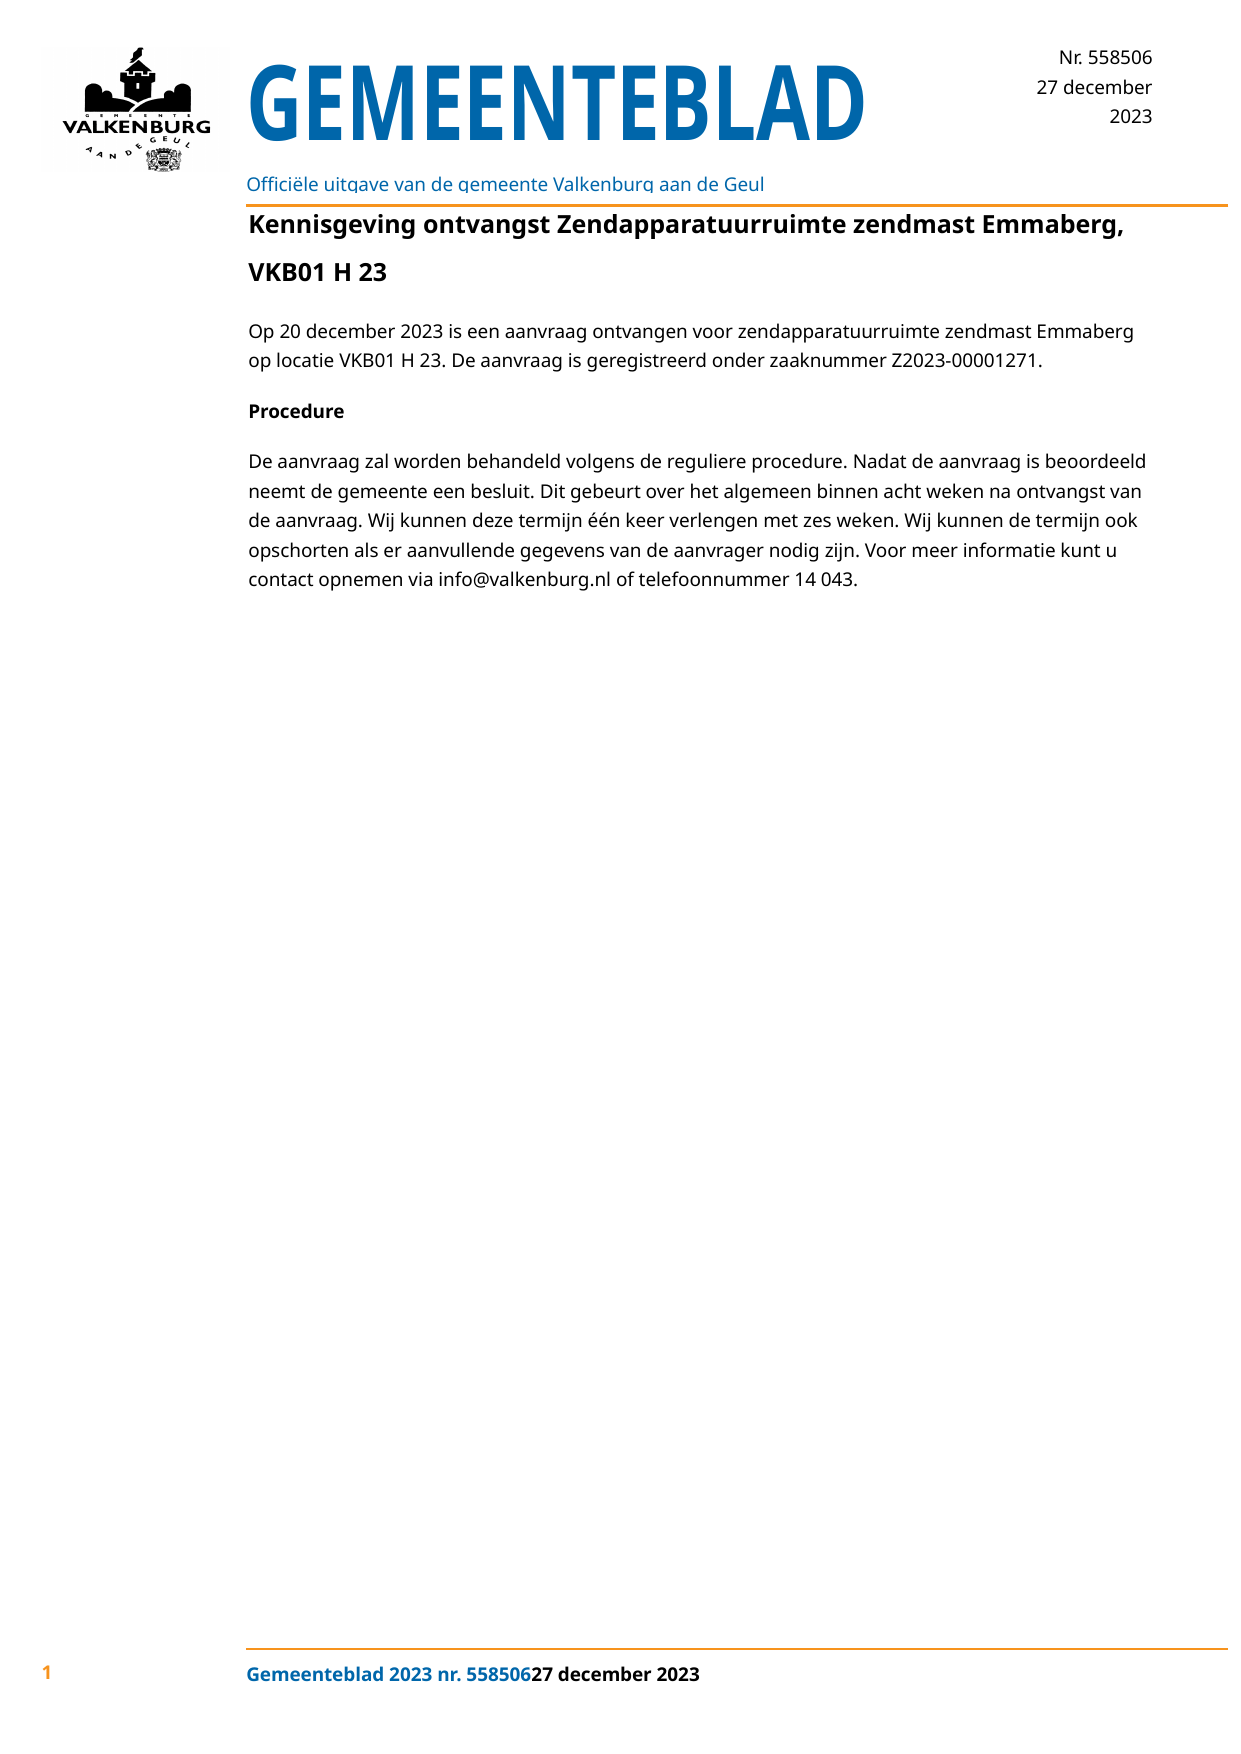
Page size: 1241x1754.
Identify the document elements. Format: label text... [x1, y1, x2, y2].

picture [41, 47, 231, 172]
text Op 20 december 2023 is een aanvraag ontvangen voor zendapparatuurruimte zendmast Emmaberg op locatie VKB01 H 23. De aanvraag is geregistreerd onder zaaknummer Z2023-00001271. [248, 318, 1152, 373]
text Procedure [248, 398, 1152, 424]
text De aanvraag zal worden behandeld volgens de reguliere procedure. Nadat de aanvraag is beoordeeld neemt de gemeente een besluit. Dit gebeurt over het algemeen binnen acht weken na ontvangst van de aanvraag. Wij kunnen deze termijn één keer verlengen met zes weken. Wij kunnen de termijn ook opschorten als er aanvullende gegevens van de aanvrager nodig zijn. Voor meer informatie kunt u contact opnemen via info@valkenburg.nl of telefoonnummer 14 043. [248, 448, 1152, 592]
text Kennisgeving ontvangst Zendapparatuurruimte zendmast Emmaberg, VKB01 H 23 [248, 207, 1152, 288]
